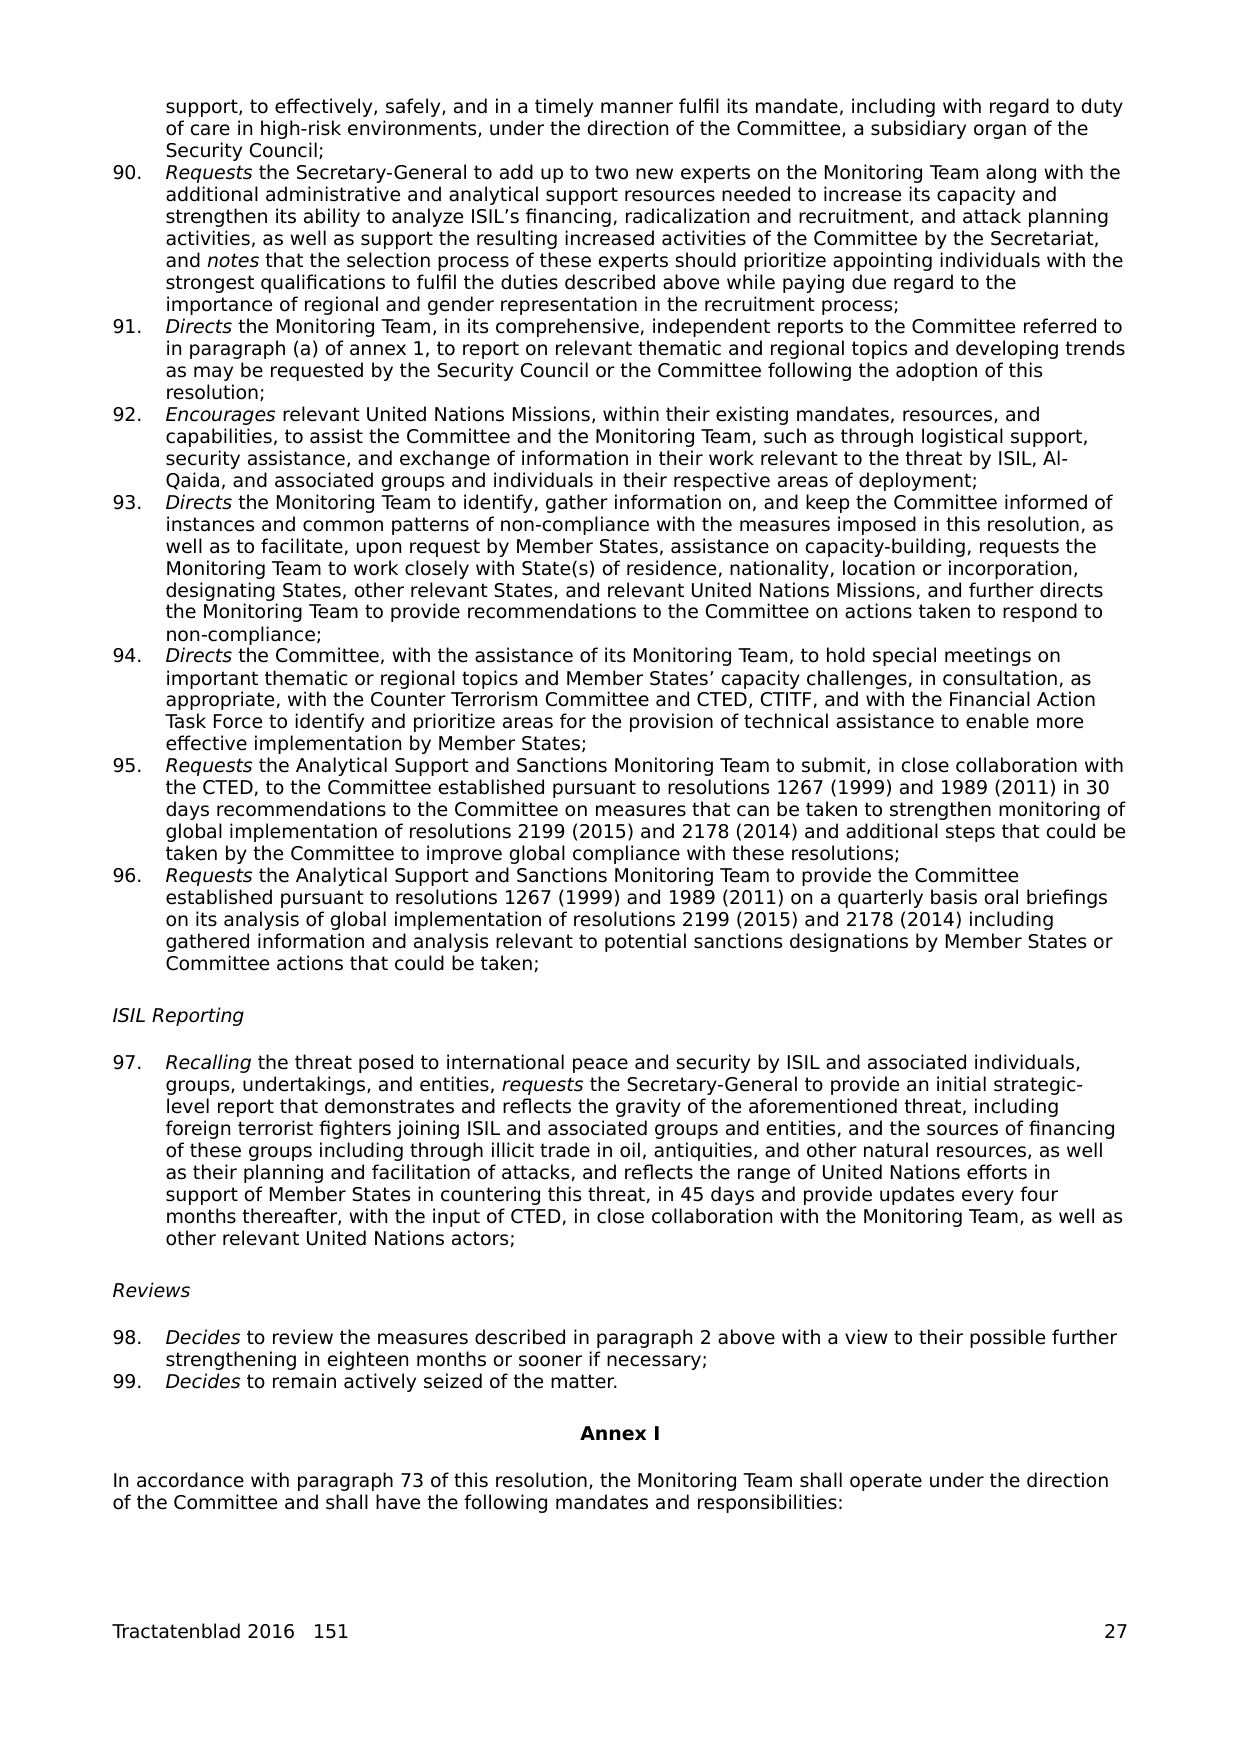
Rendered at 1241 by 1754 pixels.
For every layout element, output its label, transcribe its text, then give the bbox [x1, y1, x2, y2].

text 90. Requests the Secretary-General to add up to two new experts on the Monitoring Team along with the additional administrative and analytical support resources needed to increase its capacity and strengthen its ability to analyze ISIL’s financing, radicalization and recruitment, and attack planning activities, as well as support the resulting increased activities of the Committee by the Secretariat, and notes that the selection process of these experts should prioritize appointing individuals with the strongest qualifications to fulfil the duties described above while paying due regard to the importance of regional and gender representation in the recruitment process; [112, 162, 1128, 316]
text 95. Requests the Analytical Support and Sanctions Monitoring Team to submit, in close collaboration with the CTED, to the Committee established pursuant to resolutions 1267 (1999) and 1989 (2011) in 30 days recommendations to the Committee on measures that can be taken to strengthen monitoring of global implementation of resolutions 2199 (2015) and 2178 (2014) and additional steps that could be taken by the Committee to improve global compliance with these resolutions; [112, 755, 1128, 865]
subtitle Reviews [112, 1280, 1128, 1302]
text support, to effectively, safely, and in a timely manner fulfil its mandate, including with regard to duty of care in high-risk environments, under the direction of the Committee, a subsidiary organ of the Security Council; [112, 96, 1128, 162]
text In accordance with paragraph 73 of this resolution, the Monitoring Team shall operate under the direction of the Committee and shall have the following mandates and responsibilities: [112, 1470, 1128, 1514]
text 96. Requests the Analytical Support and Sanctions Monitoring Team to provide the Committee established pursuant to resolutions 1267 (1999) and 1989 (2011) on a quarterly basis oral briefings on its analysis of global implementation of resolutions 2199 (2015) and 2178 (2014) including gathered information and analysis relevant to potential sanctions designations by Member States or Committee actions that could be taken; [112, 865, 1128, 975]
text 94. Directs the Committee, with the assistance of its Monitoring Team, to hold special meetings on important thematic or regional topics and Member States’ capacity challenges, in consultation, as appropriate, with the Counter Terrorism Committee and CTED, CTITF, and with the Financial Action Task Force to identify and prioritize areas for the provision of technical assistance to enable more effective implementation by Member States; [112, 645, 1128, 755]
text 92. Encourages relevant United Nations Missions, within their existing mandates, resources, and capabilities, to assist the Committee and the Monitoring Team, such as through logistical support, security assistance, and exchange of information in their work relevant to the threat by ISIL, Al-Qaida, and associated groups and individuals in their respective areas of deployment; [112, 404, 1128, 492]
text 93. Directs the Monitoring Team to identify, gather information on, and keep the Committee informed of instances and common patterns of non-compliance with the measures imposed in this resolution, as well as to facilitate, upon request by Member States, assistance on capacity-building, requests the Monitoring Team to work closely with State(s) of residence, nationality, location or incorporation, designating States, other relevant States, and relevant United Nations Missions, and further directs the Monitoring Team to provide recommendations to the Committee on actions taken to respond to non-compliance; [112, 492, 1128, 645]
text 91. Directs the Monitoring Team, in its comprehensive, independent reports to the Committee referred to in paragraph (a) of annex 1, to report on relevant thematic and regional topics and developing trends as may be requested by the Security Council or the Committee following the adoption of this resolution; [112, 316, 1128, 404]
text 99. Decides to remain actively seized of the matter. [112, 1371, 1128, 1393]
subtitle ISIL Reporting [112, 1005, 1128, 1027]
text 97. Recalling the threat posed to international peace and security by ISIL and associated individuals, groups, undertakings, and entities, requests the Secretary-General to provide an initial strategic-level report that demonstrates and reflects the gravity of the aforementioned threat, including foreign terrorist fighters joining ISIL and associated groups and entities, and the sources of financing of these groups including through illicit trade in oil, antiquities, and other natural resources, as well as their planning and facilitation of attacks, and reflects the range of United Nations efforts in support of Member States in countering this threat, in 45 days and provide updates every four months thereafter, with the input of CTED, in close collaboration with the Monitoring Team, as well as other relevant United Nations actors; [112, 1052, 1128, 1250]
subtitle Annex I [112, 1423, 1128, 1445]
text 98. Decides to review the measures described in paragraph 2 above with a view to their possible further strengthening in eighteen months or sooner if necessary; [112, 1327, 1128, 1371]
